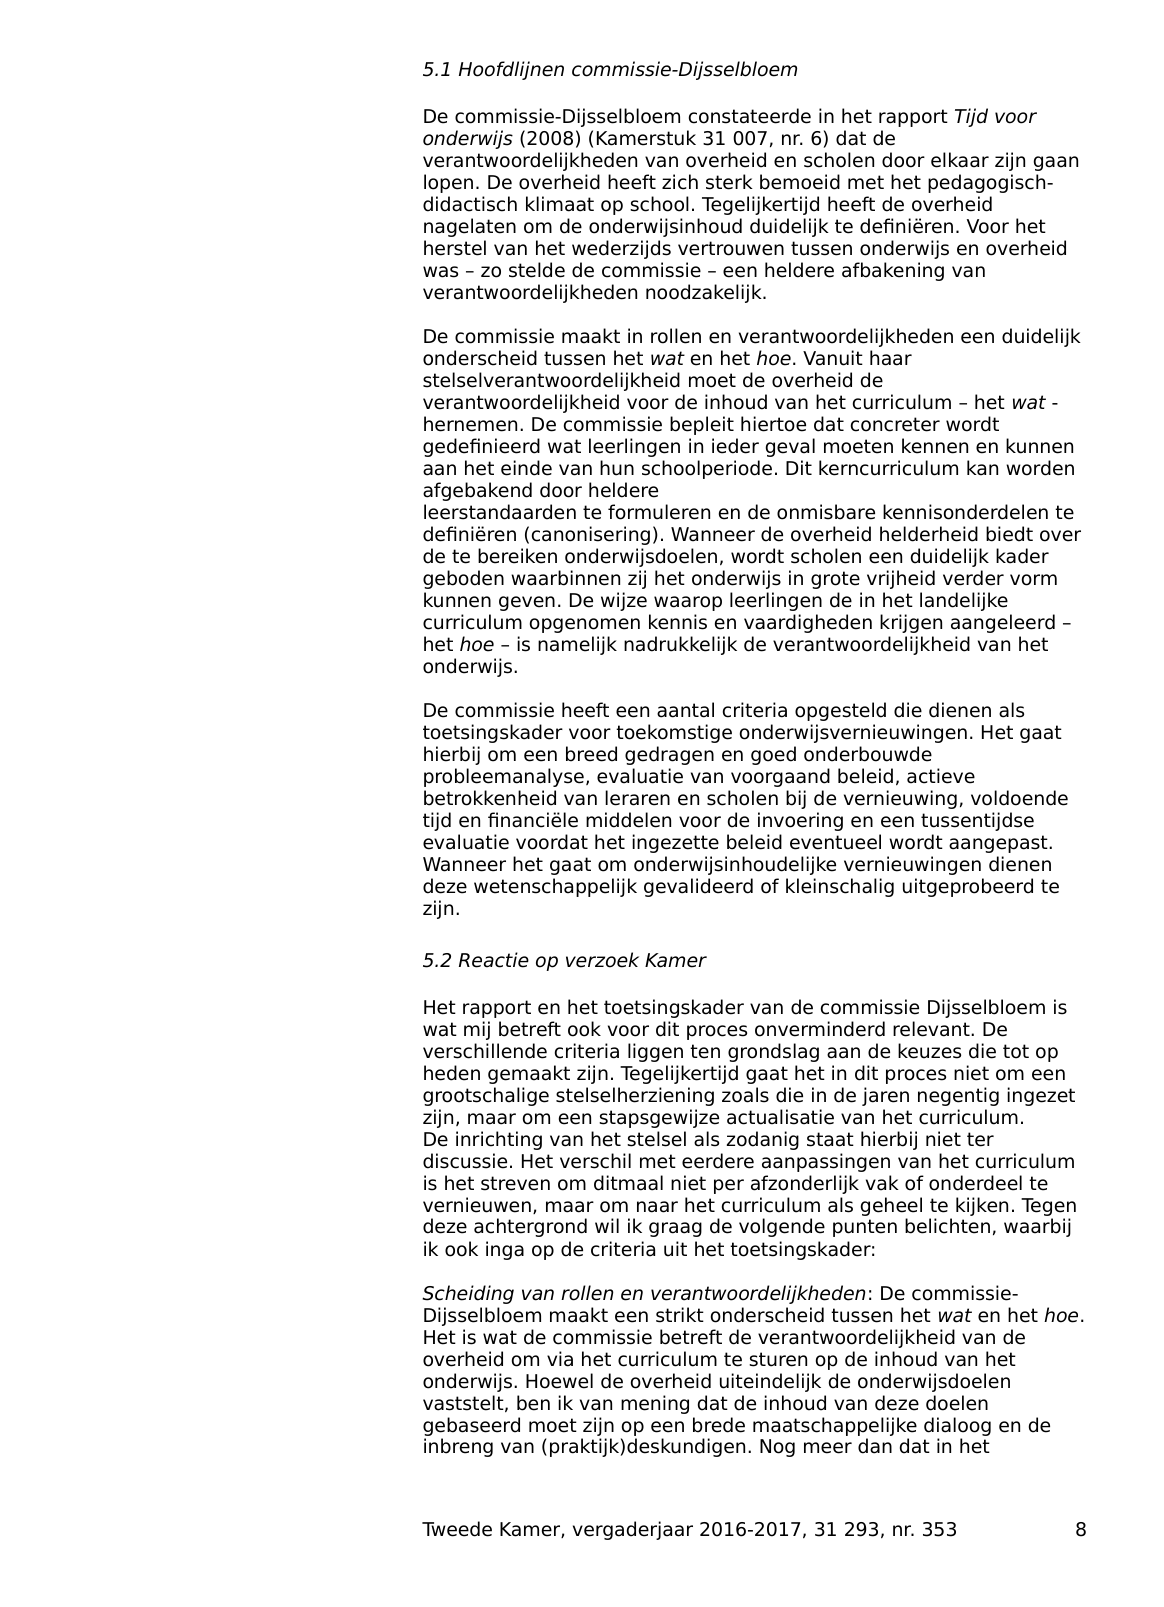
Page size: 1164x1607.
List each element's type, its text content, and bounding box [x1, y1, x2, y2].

subtitle 5.1 Hoofdlijnen commissie-Dijsselbloem [422, 59, 1087, 81]
text De commissie heeft een aantal criteria opgesteld die dienen als toetsingskader voor toekomstige onderwijsvernieuwingen. Het gaat hierbij om een breed gedragen en goed onderbouwde probleemanalyse, evaluatie van voorgaand beleid, actieve betrokkenheid van leraren en scholen bij de vernieuwing, voldoende tijd en financiële middelen voor de invoering en een tussentijdse evaluatie voordat het ingezette beleid eventueel wordt aangepast. Wanneer het gaat om onderwijsinhoudelijke vernieuwingen dienen deze wetenschappelijk gevalideerd of kleinschalig uitgeprobeerd te zijn. [422, 700, 1087, 920]
text Het rapport en het toetsingskader van de commissie Dijsselbloem is wat mij betreft ook voor dit proces onverminderd relevant. De verschillende criteria liggen ten grondslag aan de keuzes die tot op heden gemaakt zijn. Tegelijkertijd gaat het in dit proces niet om een grootschalige stelselherziening zoals die in de jaren negentig ingezet zijn, maar om een stapsgewijze actualisatie van het curriculum. [422, 997, 1087, 1128]
text Scheiding van rollen en verantwoordelijkheden: De commissie-Dijsselbloem maakt een strikt onderscheid tussen het wat en het hoe. Het is wat de commissie betreft de verantwoordelijkheid van de overheid om via het curriculum te sturen op de inhoud van het onderwijs. Hoewel de overheid uiteindelijk de onderwijsdoelen vaststelt, ben ik van mening dat de inhoud van deze doelen gebaseerd moet zijn op een brede maatschappelijke dialoog en de inbreng van (praktijk)deskundigen. Nog meer dan dat in het [422, 1283, 1087, 1458]
text De commissie-Dijsselbloem constateerde in het rapport Tijd voor onderwijs (2008) (Kamerstuk 31 007, nr. 6) dat de verantwoordelijkheden van overheid en scholen door elkaar zijn gaan lopen. De overheid heeft zich sterk bemoeid met het pedagogisch-didactisch klimaat op school. Tegelijkertijd heeft de overheid nagelaten om de onderwijsinhoud duidelijk te definiëren. Voor het herstel van het wederzijds vertrouwen tussen onderwijs en overheid was – zo stelde de commissie – een heldere afbakening van verantwoordelijkheden noodzakelijk. [422, 106, 1087, 304]
text De commissie maakt in rollen en verantwoordelijkheden een duidelijk onderscheid tussen het wat en het hoe. Vanuit haar stelselverantwoordelijkheid moet de overheid de verantwoordelijkheid voor de inhoud van het curriculum – het wat -hernemen. De commissie bepleit hiertoe dat concreter wordt gedefinieerd wat leerlingen in ieder geval moeten kennen en kunnen aan het einde van hun schoolperiode. Dit kerncurriculum kan worden afgebakend door heldere [422, 326, 1087, 502]
text leerstandaarden te formuleren en de onmisbare kennisonderdelen te definiëren (canonisering). Wanneer de overheid helderheid biedt over de te bereiken onderwijsdoelen, wordt scholen een duidelijk kader geboden waarbinnen zij het onderwijs in grote vrijheid verder vorm kunnen geven. De wijze waarop leerlingen de in het landelijke curriculum opgenomen kennis en vaardigheden krijgen aangeleerd – het hoe – is namelijk nadrukkelijk de verantwoordelijkheid van het onderwijs. [422, 502, 1087, 678]
subtitle 5.2 Reactie op verzoek Kamer [422, 950, 1087, 972]
text De inrichting van het stelsel als zodanig staat hierbij niet ter discussie. Het verschil met eerdere aanpassingen van het curriculum is het streven om ditmaal niet per afzonderlijk vak of onderdeel te vernieuwen, maar om naar het curriculum als geheel te kijken. Tegen deze achtergrond wil ik graag de volgende punten belichten, waarbij ik ook inga op de criteria uit het toetsingskader: [422, 1128, 1087, 1260]
